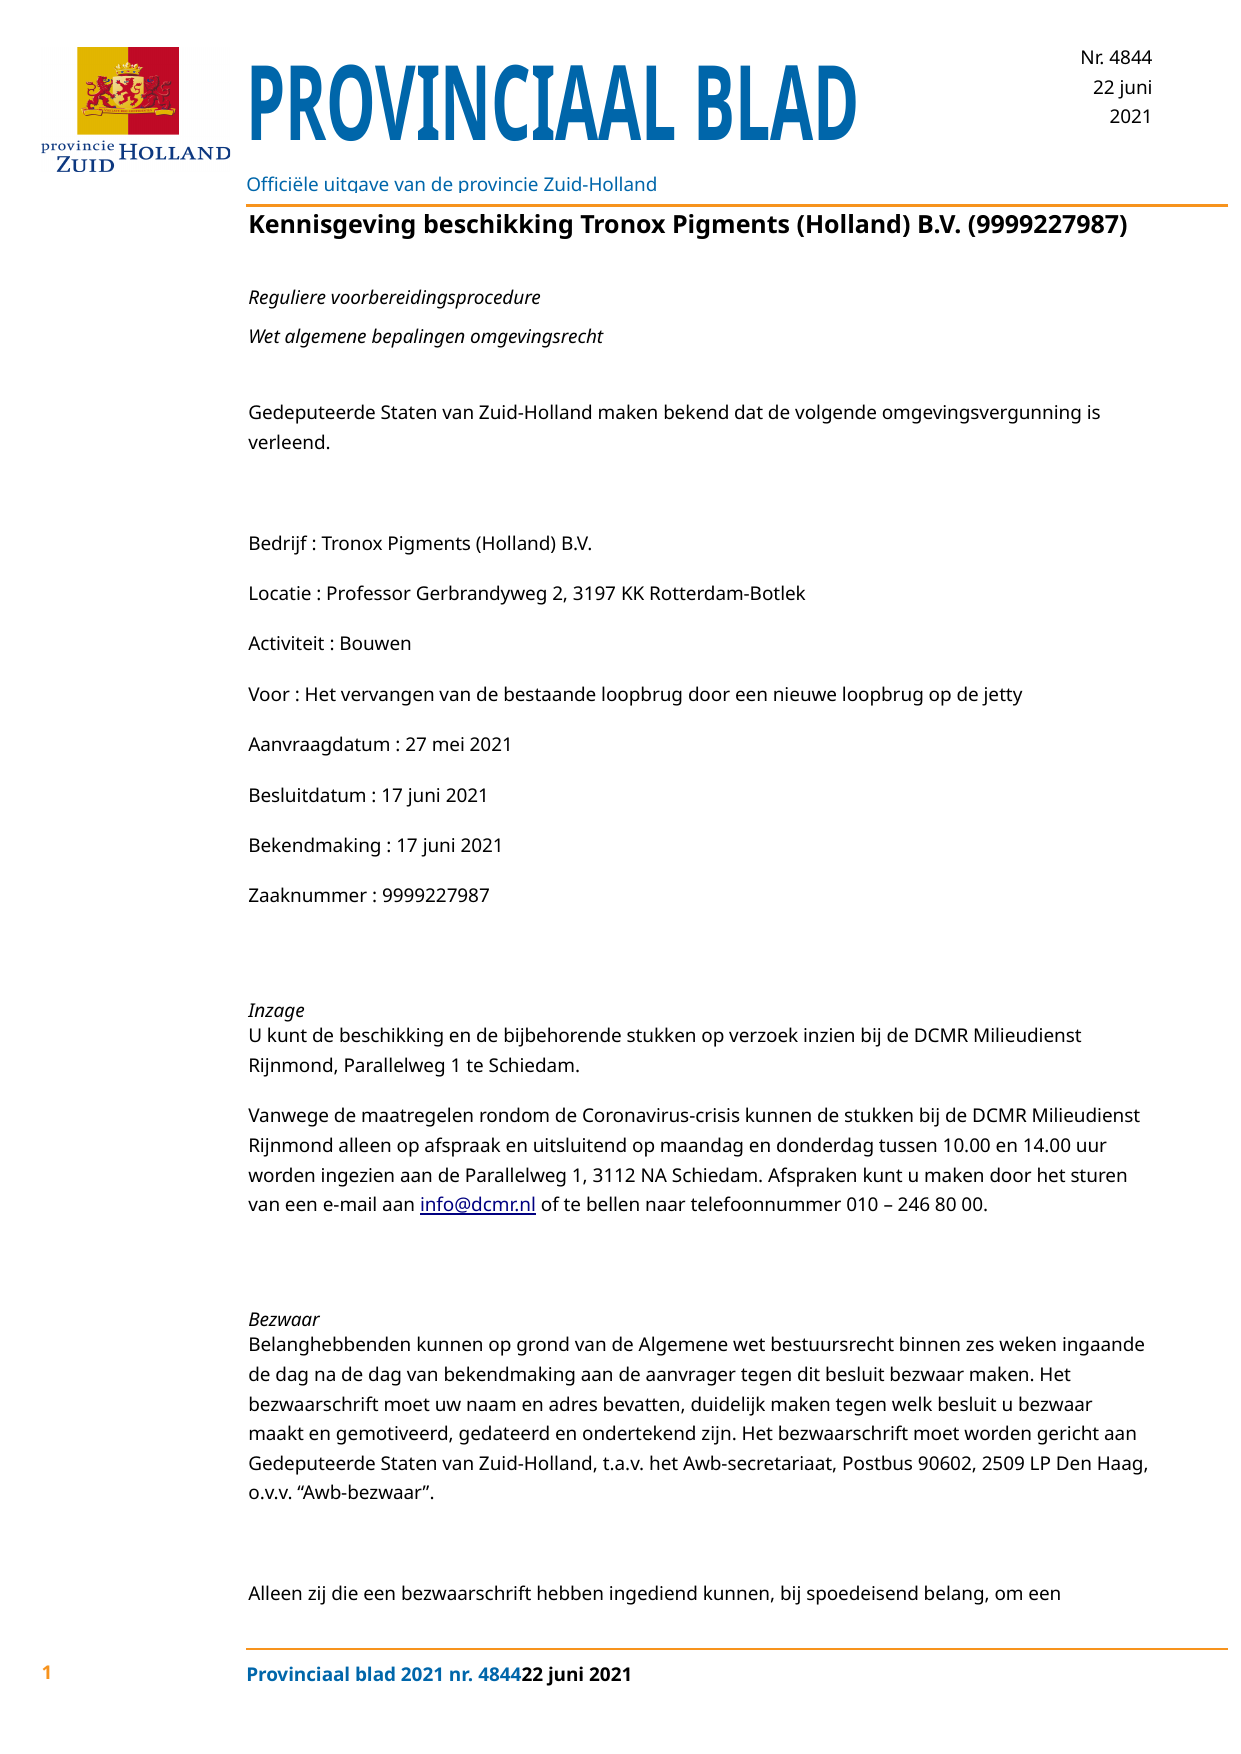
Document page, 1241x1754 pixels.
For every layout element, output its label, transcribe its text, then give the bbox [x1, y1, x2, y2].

text Alleen zij die een bezwaarschrift hebben ingediend kunnen, bij spoedeisend belang, om een [248, 1580, 1152, 1606]
text Gedeputeerde Staten van Zuid-Holland maken bekend dat de volgende omgevingsvergunning is verleend. [248, 399, 1152, 454]
text Activiteit : Bouwen [248, 631, 1152, 656]
text Reguliere voorbereidingsprocedure [248, 284, 1152, 309]
text Kennisgeving beschikking Tronox Pigments (Holland) B.V. (9999227987) [248, 207, 1152, 241]
picture [41, 47, 231, 172]
text Zaaknummer : 9999227987 [248, 883, 1152, 908]
text Aanvraagdatum : 27 mei 2021 [248, 731, 1152, 757]
text Besluitdatum : 17 juni 2021 [248, 782, 1152, 807]
text Bedrijf : Tronox Pigments (Holland) B.V. [248, 530, 1152, 555]
text Belanghebbenden kunnen op grond van de Algemene wet bestuursrecht binnen zes weken ingaande de dag na de dag van bekendmaking aan de aanvrager tegen dit besluit bezwaar maken. Het bezwaarschrift moet uw naam en adres bevatten, duidelijk maken tegen welk besluit u bezwaar maakt en gemotiveerd, gedateerd en ondertekend zijn. Het bezwaarschrift moet worden gericht aan Gedeputeerde Staten van Zuid-Holland, t.a.v. het Awb-secretariaat, Postbus 90602, 2509 LP Den Haag, o.v.v. “Awb-bezwaar”. [248, 1332, 1152, 1505]
text U kunt de beschikking en de bijbehorende stukken op verzoek inzien bij de DCMR Milieudienst Rijnmond, Parallelweg 1 te Schiedam. [248, 1023, 1152, 1078]
text Bekendmaking : 17 juni 2021 [248, 832, 1152, 858]
text Wet algemene bepalingen omgevingsrecht [248, 323, 1152, 349]
text Locatie : Professor Gerbrandyweg 2, 3197 KK Rotterdam-Botlek [248, 580, 1152, 606]
text Voor : Het vervangen van de bestaande loopbrug door een nieuwe loopbrug op de jetty [248, 681, 1152, 707]
text Inzage [248, 997, 1152, 1023]
text Bezwaar [248, 1306, 1152, 1332]
text Vanwege de maatregelen rondom de Coronavirus-crisis kunnen de stukken bij de DCMR Milieudienst Rijnmond alleen op afspraak en uitsluitend op maandag en donderdag tussen 10.00 en 14.00 uur worden ingezien aan de Parallelweg 1, 3112 NA Schiedam. Afspraken kunt u maken door het sturen van een e-mail aan info@dcmr.nl of te bellen naar telefoonnummer 010 – 246 80 00. [248, 1103, 1152, 1217]
